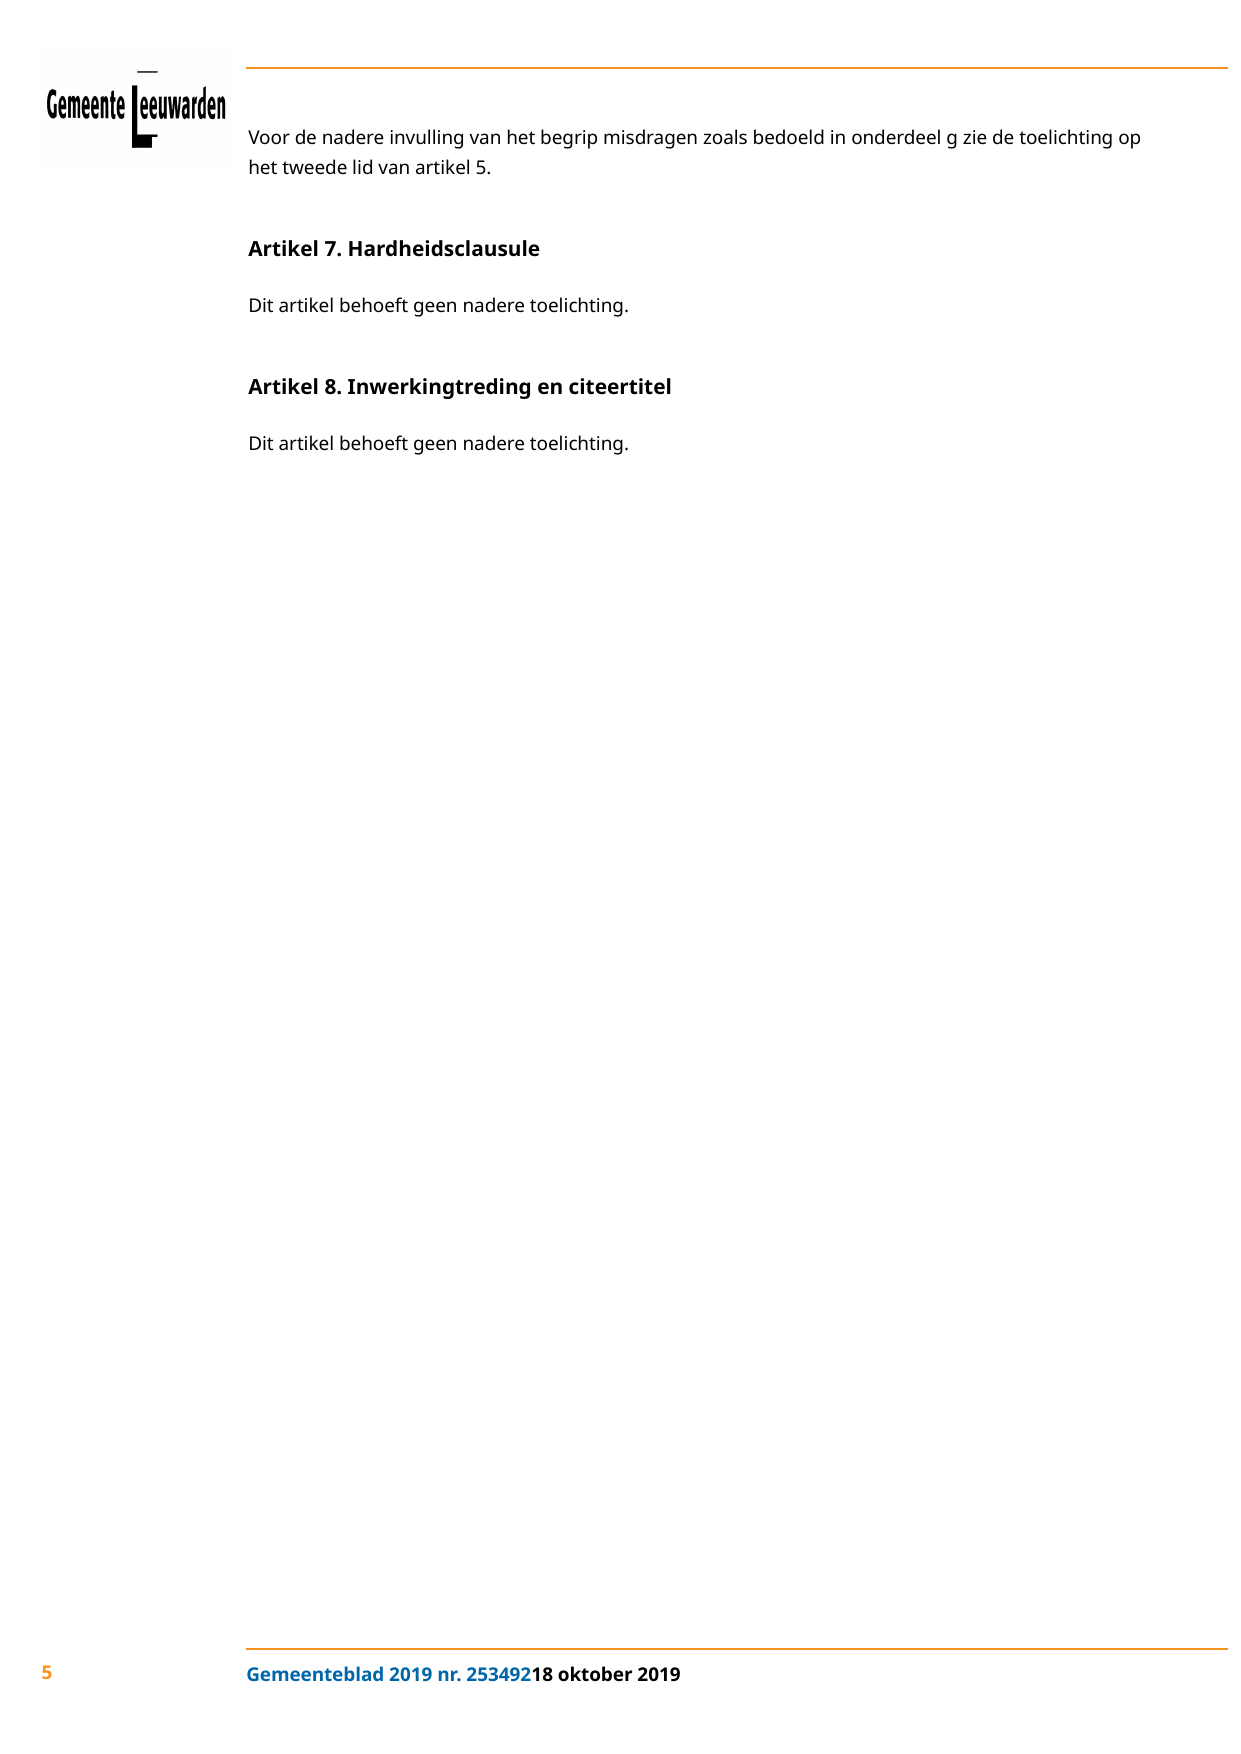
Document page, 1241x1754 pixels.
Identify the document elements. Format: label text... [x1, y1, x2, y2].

text Voor de nadere invulling van het begrip misdragen zoals bedoeld in onderdeel g zie de toelichting op het tweede lid van artikel 5. [248, 124, 1152, 180]
text Artikel 8. Inwerkingtreding en citeertitel [248, 372, 1152, 400]
picture [41, 47, 231, 172]
text Artikel 7. Hardheidsclausule [248, 234, 1152, 262]
text Dit artikel behoeft geen nadere toelichting. [248, 430, 1152, 456]
text Dit artikel behoeft geen nadere toelichting. [248, 292, 1152, 318]
